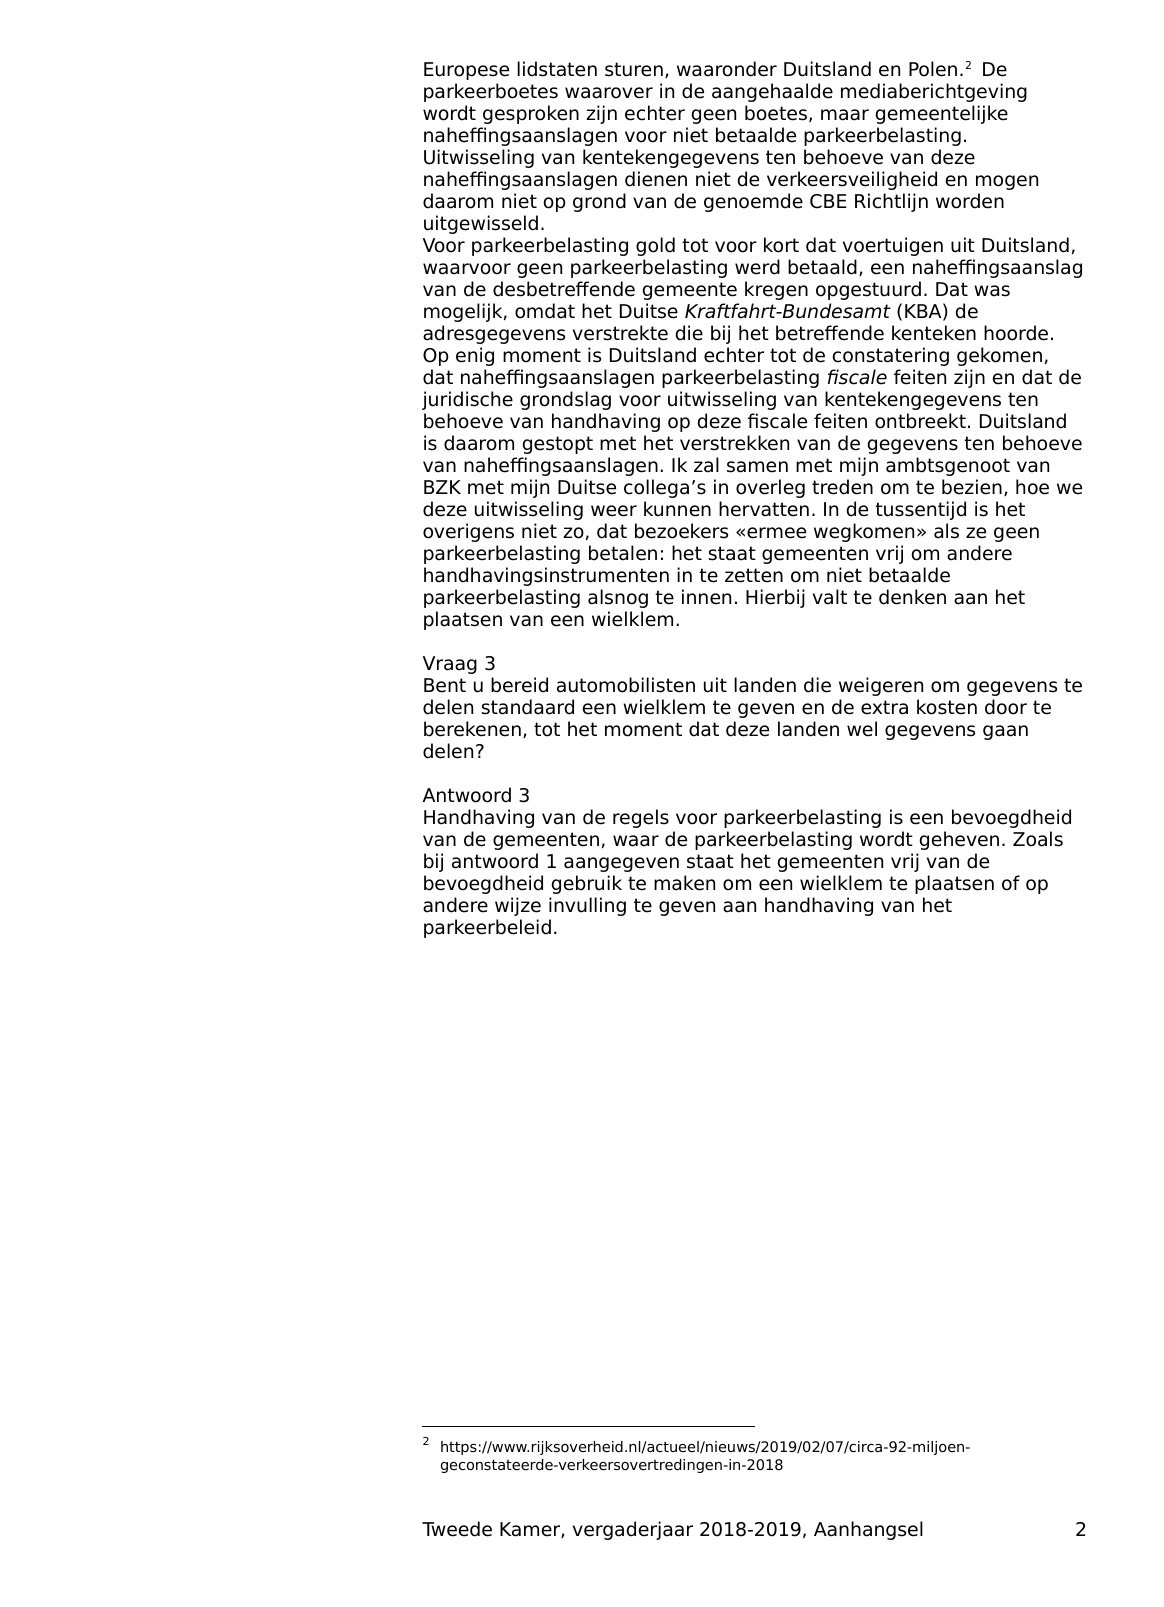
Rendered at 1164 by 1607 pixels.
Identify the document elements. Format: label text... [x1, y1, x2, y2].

text Handhaving van de regels voor parkeerbelasting is een bevoegdheid van de gemeenten, waar de parkeerbelasting wordt geheven. Zoals bij antwoord 1 aangegeven staat het gemeenten vrij van de bevoegdheid gebruik te maken om een wielklem te plaatsen of op andere wijze invulling te geven aan handhaving van het parkeerbeleid. [422, 807, 1087, 939]
text Bent u bereid automobilisten uit landen die weigeren om gegevens te delen standaard een wielklem te geven en de extra kosten door te berekenen, tot het moment dat deze landen wel gegevens gaan delen? [422, 675, 1087, 763]
text Vraag 3 [422, 653, 1087, 675]
text Voor parkeerbelasting gold tot voor kort dat voertuigen uit Duitsland, waarvoor geen parkeerbelasting werd betaald, een naheffingsaanslag van de desbetreffende gemeente kregen opgestuurd. Dat was mogelijk, omdat het Duitse Kraftfahrt-Bundesamt (KBA) de adresgegevens verstrekte die bij het betreffende kenteken hoorde. Op enig moment is Duitsland echter tot de constatering gekomen, dat naheffingsaanslagen parkeerbelasting fiscale feiten zijn en dat de juridische grondslag voor uitwisseling van kentekengegevens ten behoeve van handhaving op deze fiscale feiten ontbreekt. Duitsland is daarom gestopt met het verstrekken van de gegevens ten behoeve van naheffingsaanslagen. Ik zal samen met mijn ambtsgenoot van BZK met mijn Duitse collega’s in overleg treden om te bezien, hoe we deze uitwisseling weer kunnen hervatten. In de tussentijd is het overigens niet zo, dat bezoekers «ermee wegkomen» als ze geen parkeerbelasting betalen: het staat gemeenten vrij om andere handhavingsinstrumenten in te zetten om niet betaalde parkeerbelasting alsnog te innen. Hierbij valt te denken aan het plaatsen van een wielklem. [422, 235, 1087, 631]
text Europese lidstaten sturen, waaronder Duitsland en Polen. De parkeerboetes waarover in de aangehaalde mediaberichtgeving wordt gesproken zijn echter geen boetes, maar gemeentelijke naheffingsaanslagen voor niet betaalde parkeerbelasting. Uitwisseling van kentekengegevens ten behoeve van deze naheffingsaanslagen dienen niet de verkeersveiligheid en mogen daarom niet op grond van de genoemde CBE Richtlijn worden uitgewisseld. [422, 59, 1087, 235]
text https://www.rijksoverheid.nl/actueel/nieuws/2019/02/07/circa-92-miljoen-geconstateerde-verkeersovertredingen-in-2018 [422, 1435, 1087, 1474]
text Antwoord 3 [422, 785, 1087, 807]
